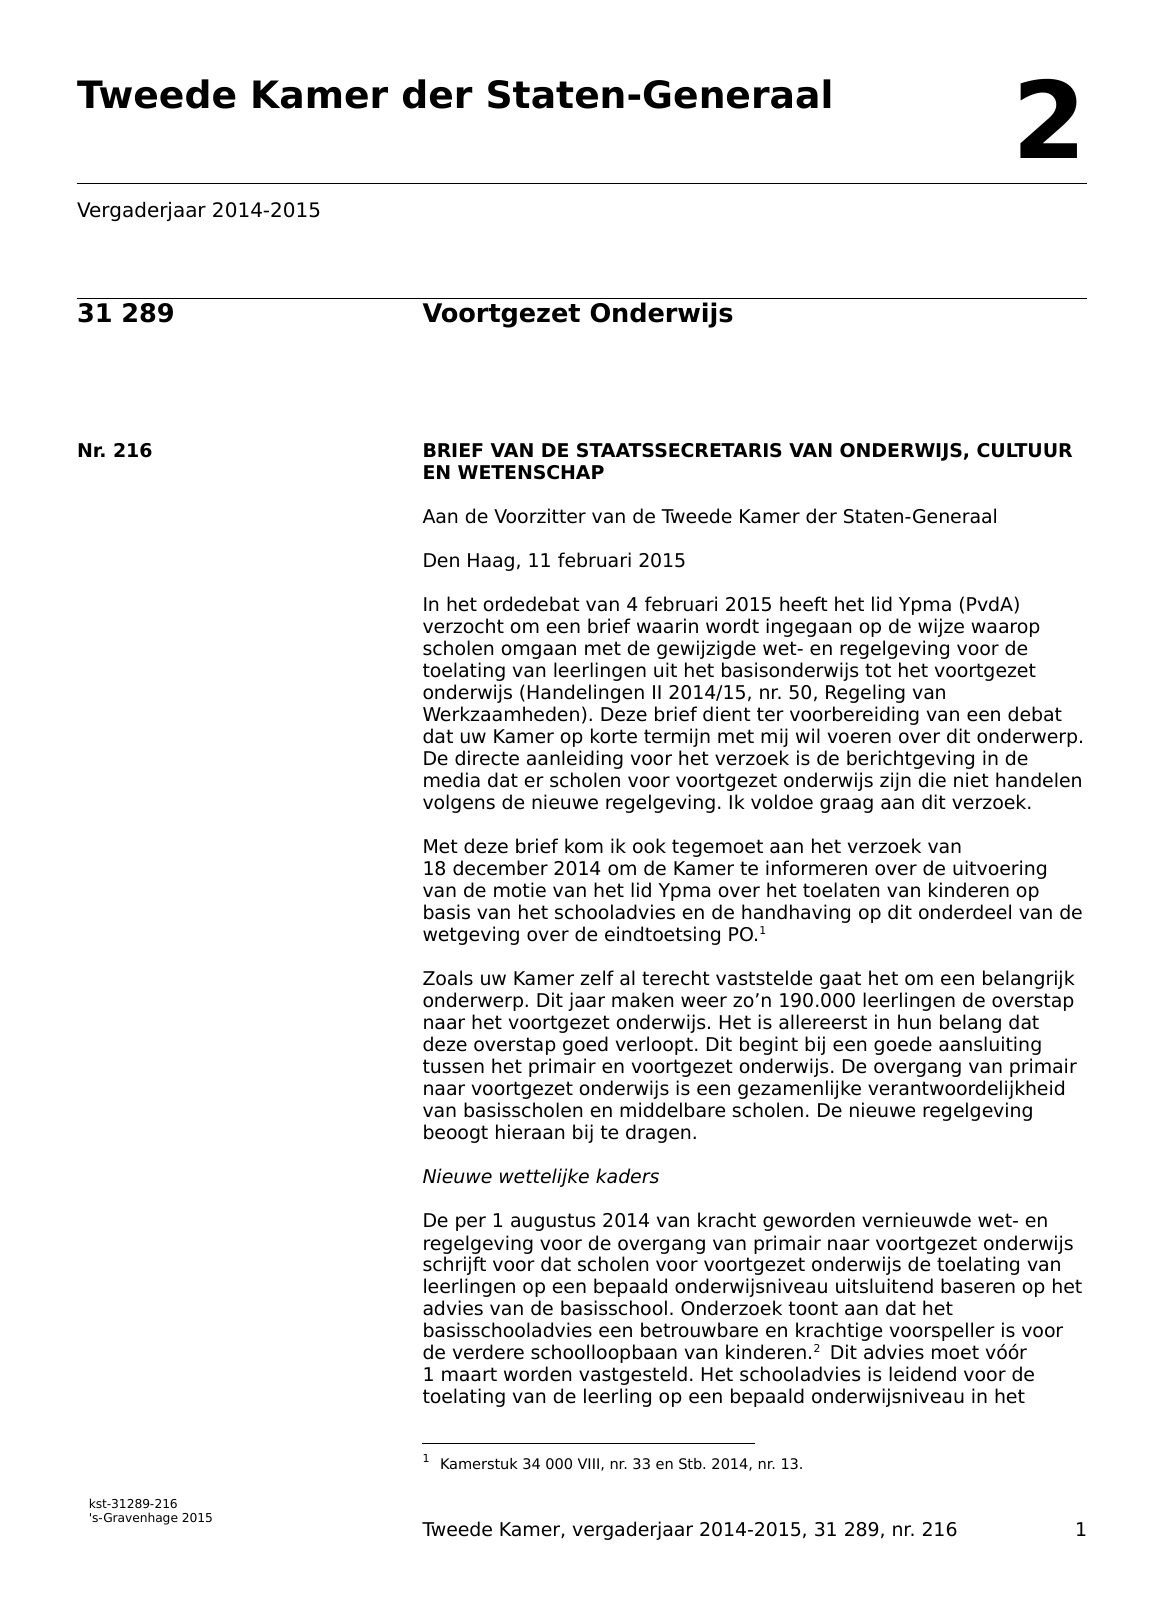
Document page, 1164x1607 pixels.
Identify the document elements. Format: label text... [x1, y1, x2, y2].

subtitle Nieuwe wettelijke kaders [422, 1166, 1087, 1188]
table_header Tweede Kamer der Staten-Generaal [77, 59, 886, 183]
subtitle 31 289 Voortgezet Onderwijs [77, 299, 1087, 329]
text Den Haag, 11 februari 2015 [422, 550, 1087, 572]
text Aan de Voorzitter van de Tweede Kamer der Staten-Generaal [422, 506, 1087, 528]
text kst-31289-216 [88, 1497, 323, 1511]
table_cell Vergaderjaar 2014-2015 [77, 184, 1087, 298]
text Met deze brief kom ik ook tegemoet aan het verzoek van 18 december 2014 om de Kamer te informeren over de uitvoering van de motie van het lid Ypma over het toelaten van kinderen op basis van het schooladvies en de handhaving op dit onderdeel van de wetgeving over de eindtoetsing PO. [422, 836, 1087, 946]
text Zoals uw Kamer zelf al terecht vaststelde gaat het om een belangrijk onderwerp. Dit jaar maken weer zo’n 190.000 leerlingen de overstap naar het voortgezet onderwijs. Het is allereerst in hun belang dat deze overstap goed verloopt. Dit begint bij een goede aansluiting tussen het primair en voortgezet onderwijs. De overgang van primair naar voortgezet onderwijs is een gezamenlijke verantwoordelijkheid van basisscholen en middelbare scholen. De nieuwe regelgeving beoogt hieraan bij te dragen. [422, 968, 1087, 1144]
text Kamerstuk 34 000 VIII, nr. 33 en Stb. 2014, nr. 13. [422, 1452, 1087, 1474]
subtitle Nr. 216 BRIEF VAN DE STAATSSECRETARIS VAN ONDERWIJS, CULTUUR EN WETENSCHAP [77, 440, 1087, 484]
table_header 2 [886, 59, 1087, 183]
text 's-Gravenhage 2015 [88, 1511, 323, 1525]
text De per 1 augustus 2014 van kracht geworden vernieuwde wet- en regelgeving voor de overgang van primair naar voortgezet onderwijs schrijft voor dat scholen voor voortgezet onderwijs de toelating van leerlingen op een bepaald onderwijsniveau uitsluitend baseren op het advies van de basisschool. Onderzoek toont aan dat het basisschooladvies een betrouwbare en krachtige voorspeller is voor de verdere schoolloopbaan van kinderen. Dit advies moet vóór 1 maart worden vastgesteld. Het schooladvies is leidend voor de toelating van de leerling op een bepaald onderwijsniveau in het [422, 1210, 1087, 1408]
text In het ordedebat van 4 februari 2015 heeft het lid Ypma (PvdA) verzocht om een brief waarin wordt ingegaan op de wijze waarop scholen omgaan met de gewijzigde wet- en regelgeving voor de toelating van leerlingen uit het basisonderwijs tot het voortgezet onderwijs (Handelingen II 2014/15, nr. 50, Regeling van Werkzaamheden). Deze brief dient ter voorbereiding van een debat dat uw Kamer op korte termijn met mij wil voeren over dit onderwerp. De directe aanleiding voor het verzoek is de berichtgeving in de media dat er scholen voor voortgezet onderwijs zijn die niet handelen volgens de nieuwe regelgeving. Ik voldoe graag aan dit verzoek. [422, 594, 1087, 814]
